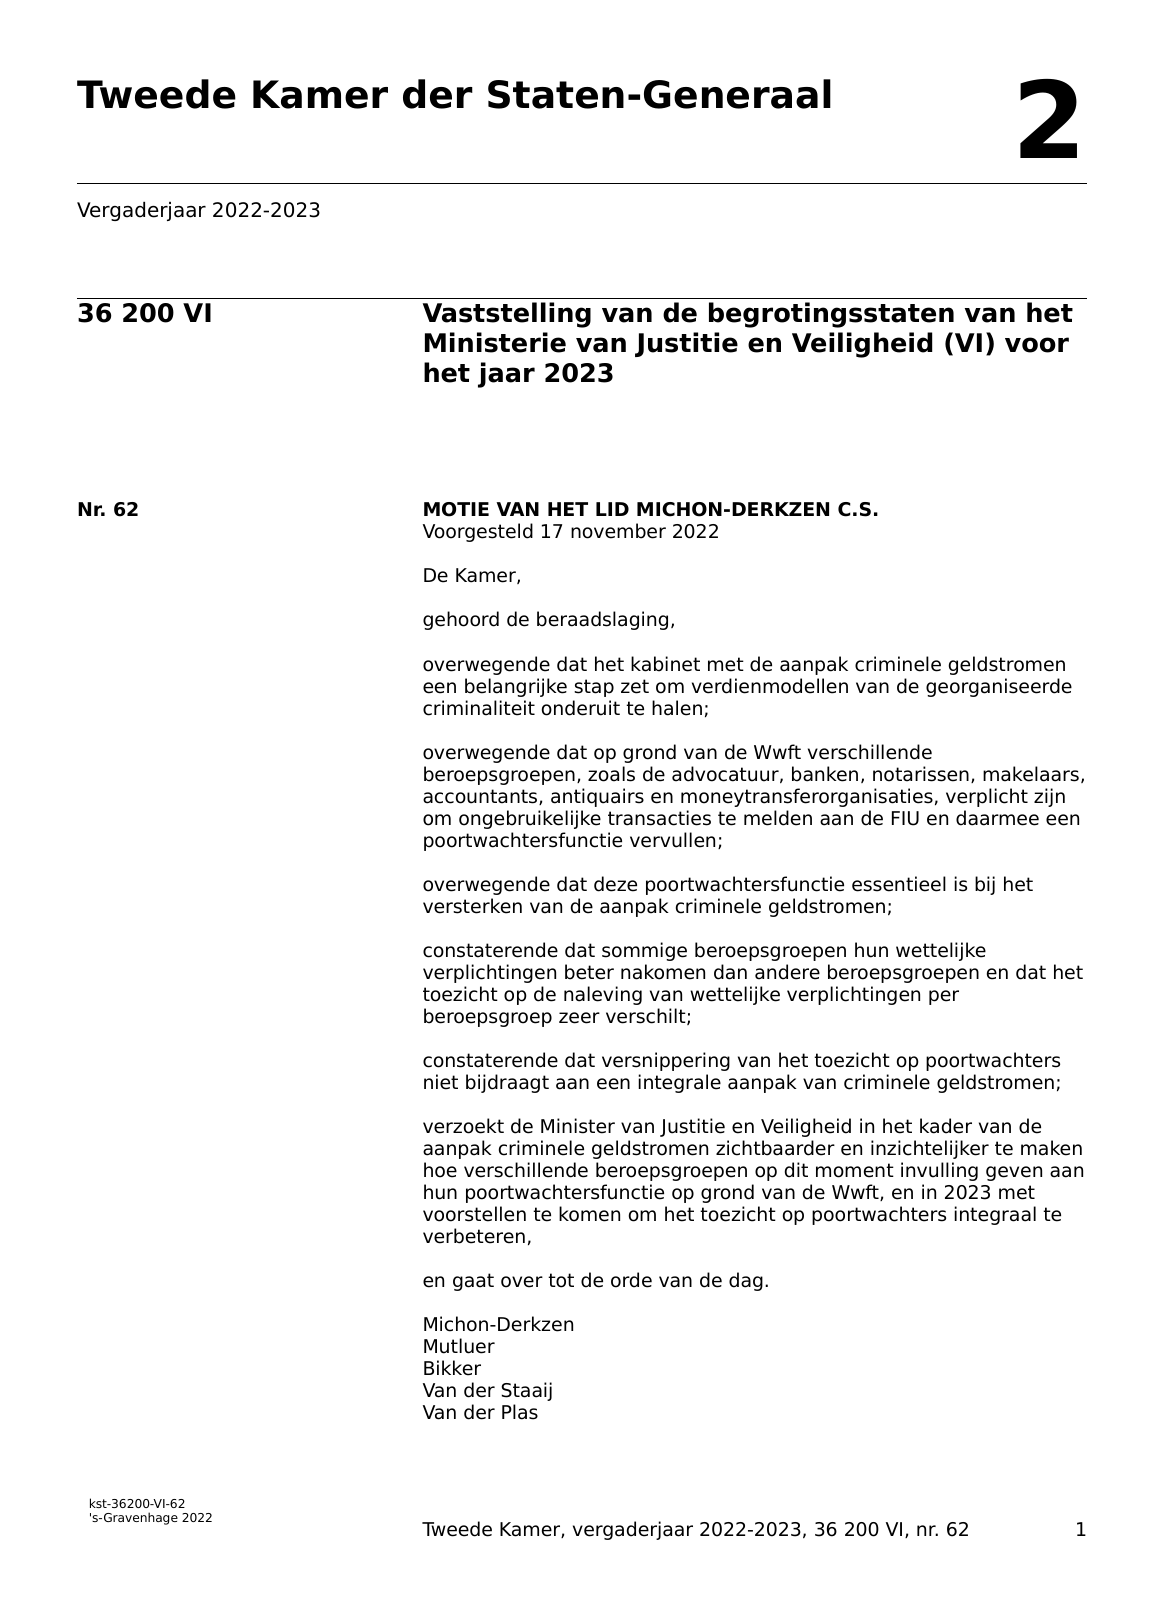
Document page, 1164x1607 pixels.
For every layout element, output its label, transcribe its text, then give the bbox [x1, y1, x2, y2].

text Mutluer [422, 1336, 1087, 1358]
table_header 2 [886, 59, 1087, 183]
text constaterende dat versnippering van het toezicht op poortwachters niet bijdraagt aan een integrale aanpak van criminele geldstromen; [422, 1050, 1087, 1094]
text en gaat over tot de orde van de dag. [422, 1270, 1087, 1292]
text Voorgesteld 17 november 2022 [422, 521, 1087, 543]
text constaterende dat sommige beroepsgroepen hun wettelijke verplichtingen beter nakomen dan andere beroepsgroepen en dat het toezicht op de naleving van wettelijke verplichtingen per beroepsgroep zeer verschilt; [422, 940, 1087, 1028]
table_header Tweede Kamer der Staten-Generaal [77, 59, 886, 183]
table_cell Vergaderjaar 2022-2023 [77, 184, 1087, 298]
text Van der Staaij [422, 1380, 1087, 1402]
text kst-36200-VI-62 [88, 1497, 323, 1511]
text Michon-Derkzen [422, 1314, 1087, 1336]
text Bikker [422, 1358, 1087, 1380]
text overwegende dat het kabinet met de aanpak criminele geldstromen een belangrijke stap zet om verdienmodellen van de georganiseerde criminaliteit onderuit te halen; [422, 653, 1087, 719]
text overwegende dat op grond van de Wwft verschillende beroepsgroepen, zoals de advocatuur, banken, notarissen, makelaars, accountants, antiquairs en moneytransferorganisaties, verplicht zijn om ongebruikelijke transacties te melden aan de FIU en daarmee een poortwachtersfunctie vervullen; [422, 742, 1087, 852]
subtitle Nr. 62 MOTIE VAN HET LID MICHON-DERKZEN C.S. [77, 499, 1087, 521]
text Van der Plas [422, 1402, 1087, 1424]
text verzoekt de Minister van Justitie en Veiligheid in het kader van de aanpak criminele geldstromen zichtbaarder en inzichtelijker te maken hoe verschillende beroepsgroepen op dit moment invulling geven aan hun poortwachtersfunctie op grond van de Wwft, en in 2023 met voorstellen te komen om het toezicht op poortwachters integraal te verbeteren, [422, 1116, 1087, 1248]
text De Kamer, [422, 565, 1087, 587]
subtitle 36 200 VI Vaststelling van de begrotingsstaten van het Ministerie van Justitie en Veiligheid (VI) voor het jaar 2023 [77, 299, 1087, 388]
text 's-Gravenhage 2022 [88, 1511, 323, 1525]
text gehoord de beraadslaging, [422, 609, 1087, 631]
text overwegende dat deze poortwachtersfunctie essentieel is bij het versterken van de aanpak criminele geldstromen; [422, 874, 1087, 918]
